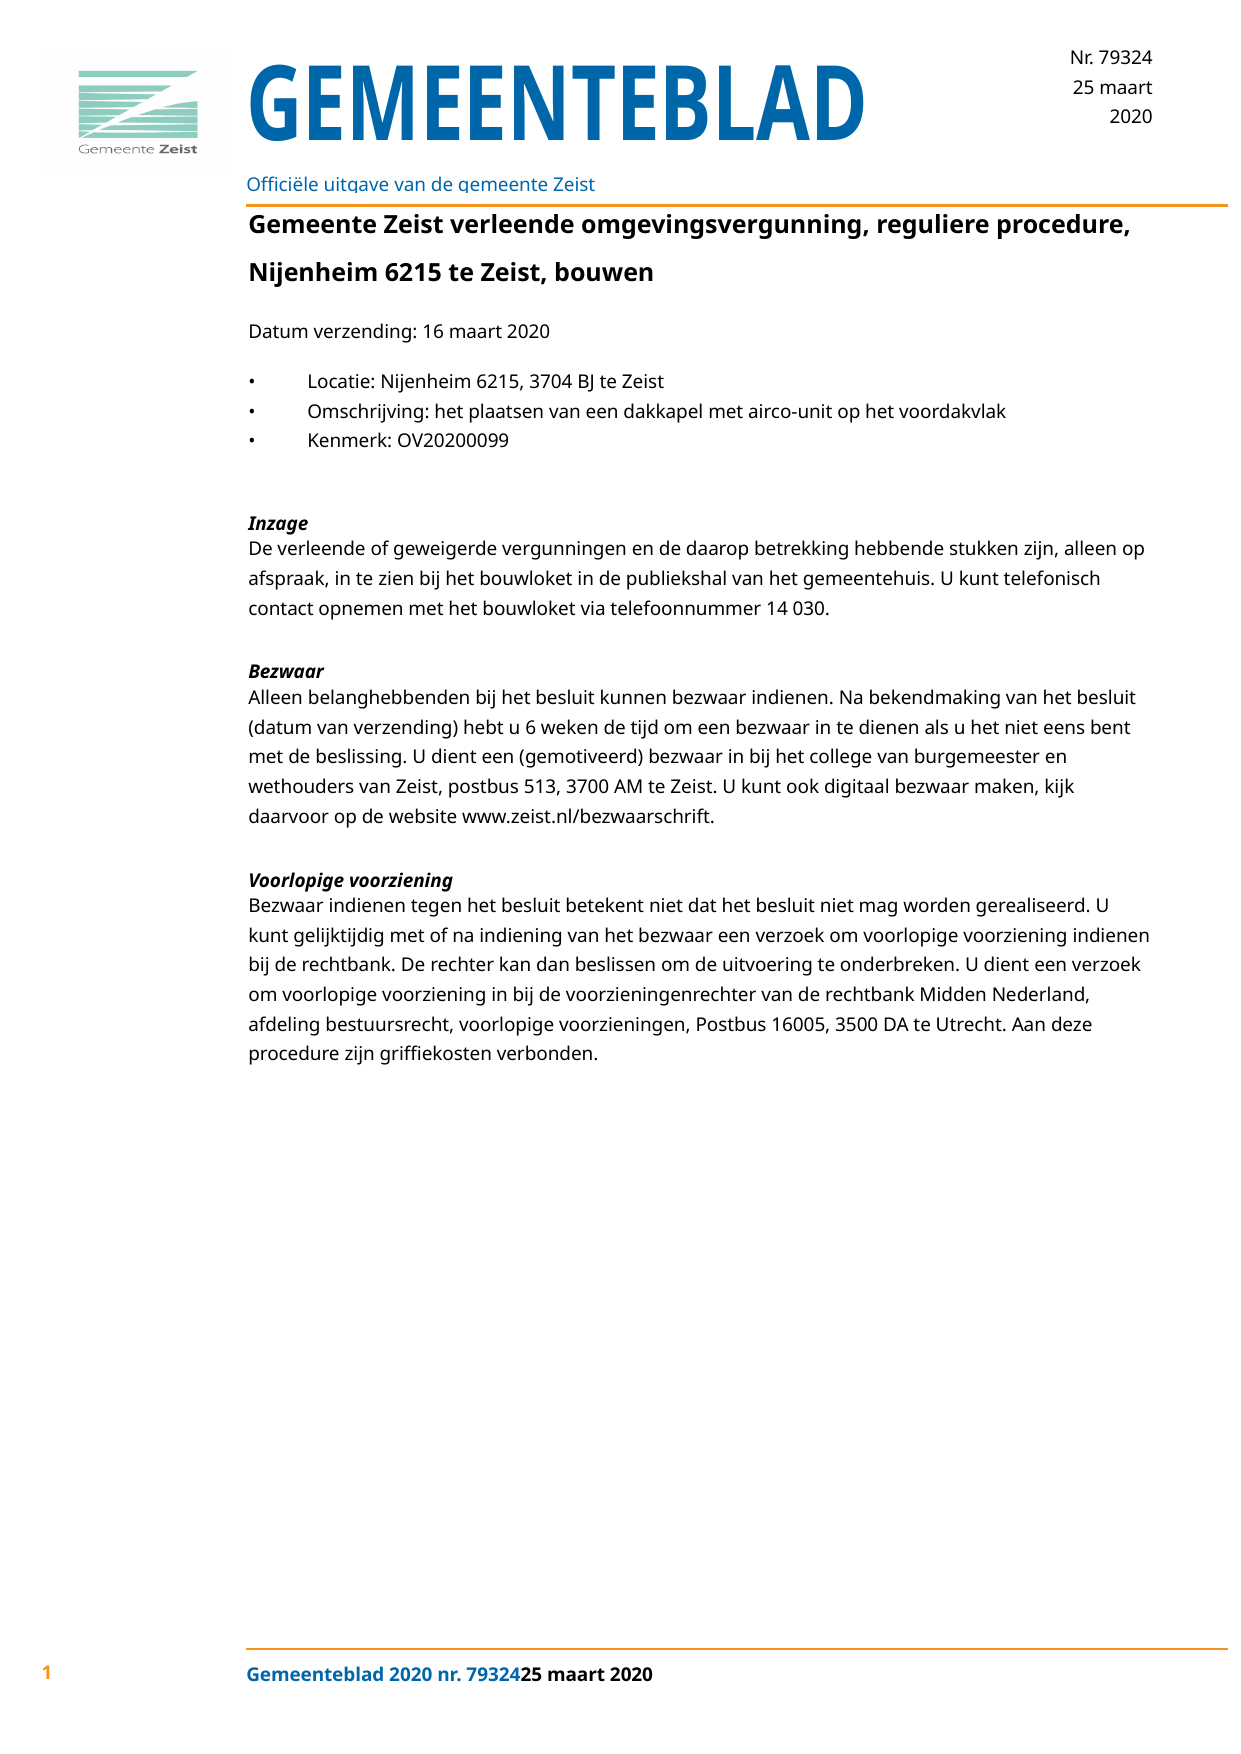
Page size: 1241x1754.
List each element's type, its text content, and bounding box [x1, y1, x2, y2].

text Bezwaar [248, 659, 1152, 684]
text Alleen belanghebbenden bij het besluit kunnen bezwaar indienen. Na bekendmaking van het besluit (datum van verzending) hebt u 6 weken de tijd om een bezwaar in te dienen als u het niet eens bent met de beslissing. U dient een (gemotiveerd) bezwaar in bij het college van burgemeester en wethouders van Zeist, postbus 513, 3700 AM te Zeist. U kunt ook digitaal bezwaar maken, kijk daarvoor op de website www.zeist.nl/bezwaarschrift. [248, 684, 1152, 828]
list Locatie: Nijenheim 6215, 3704 BJ te Zeist [248, 368, 1152, 394]
list Kenmerk: OV20200099 [248, 427, 1152, 453]
text Datum verzending: 16 maart 2020 [248, 318, 1152, 344]
text De verleende of geweigerde vergunningen en de daarop betrekking hebbende stukken zijn, alleen op afspraak, in te zien bij het bouwloket in de publiekshal van het gemeentehuis. U kunt telefonisch contact opnemen met het bouwloket via telefoonnummer 14 030. [248, 536, 1152, 621]
text Voorlopige voorziening [248, 867, 1152, 892]
text Inzage [248, 510, 1152, 536]
text Gemeente Zeist verleende omgevingsvergunning, reguliere procedure, Nijenheim 6215 te Zeist, bouwen [248, 207, 1152, 288]
picture [41, 47, 231, 172]
text Bezwaar indienen tegen het besluit betekent niet dat het besluit niet mag worden gerealiseerd. U kunt gelijktijdig met of na indiening van het bezwaar een verzoek om voorlopige voorziening indienen bij de rechtbank. De rechter kan dan beslissen om de uitvoering te onderbreken. U dient een verzoek om voorlopige voorziening in bij de voorzieningenrechter van de rechtbank Midden Nederland, afdeling bestuursrecht, voorlopige voorzieningen, Postbus 16005, 3500 DA te Utrecht. Aan deze procedure zijn griffiekosten verbonden. [248, 892, 1152, 1066]
list Omschrijving: het plaatsen van een dakkapel met airco-unit op het voordakvlak [248, 398, 1152, 424]
